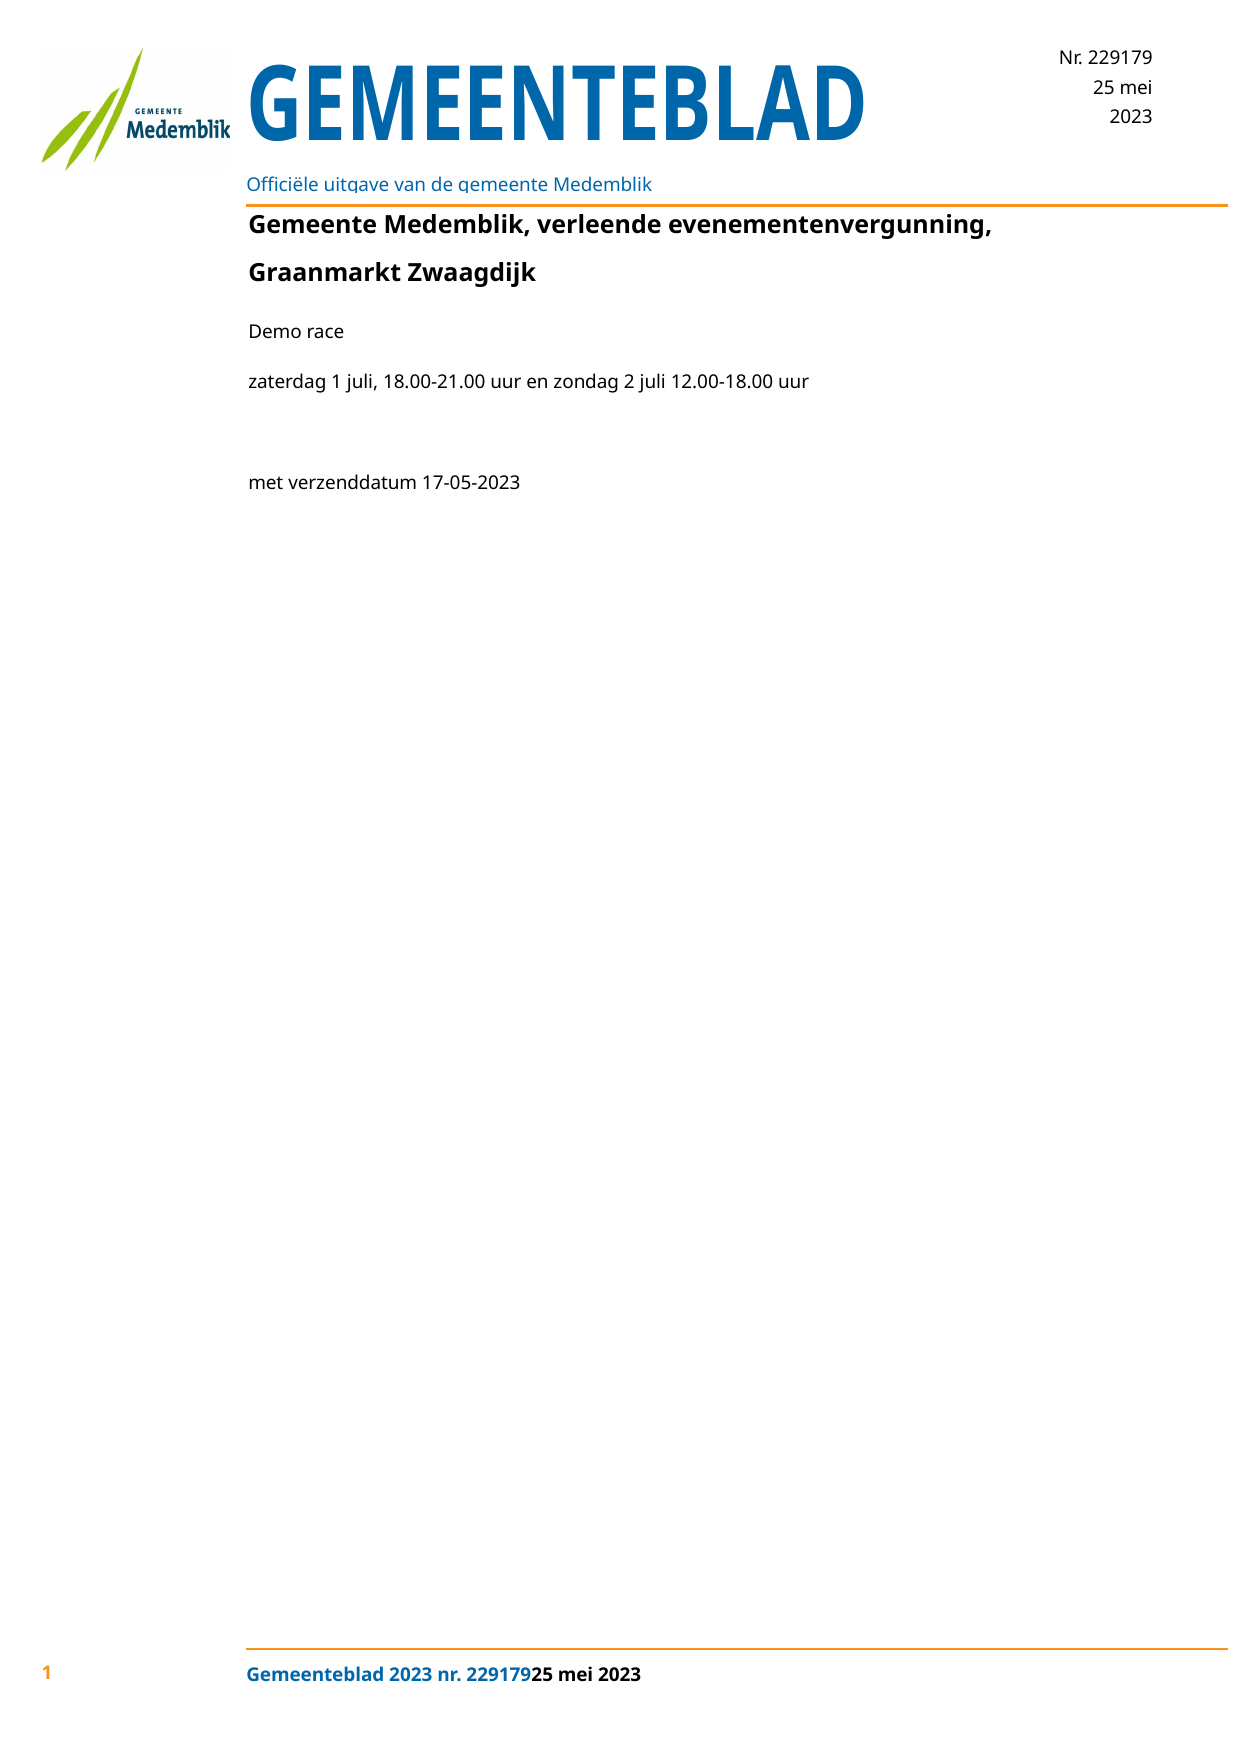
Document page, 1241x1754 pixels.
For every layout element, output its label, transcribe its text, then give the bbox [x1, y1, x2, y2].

text Gemeente Medemblik, verleende evenementenvergunning, Graanmarkt Zwaagdijk [248, 207, 1152, 288]
picture [41, 47, 231, 172]
text Demo race [248, 318, 1152, 344]
text zaterdag 1 juli, 18.00-21.00 uur en zondag 2 juli 12.00-18.00 uur [248, 368, 1152, 394]
text met verzenddatum 17-05-2023 [248, 469, 1152, 495]
